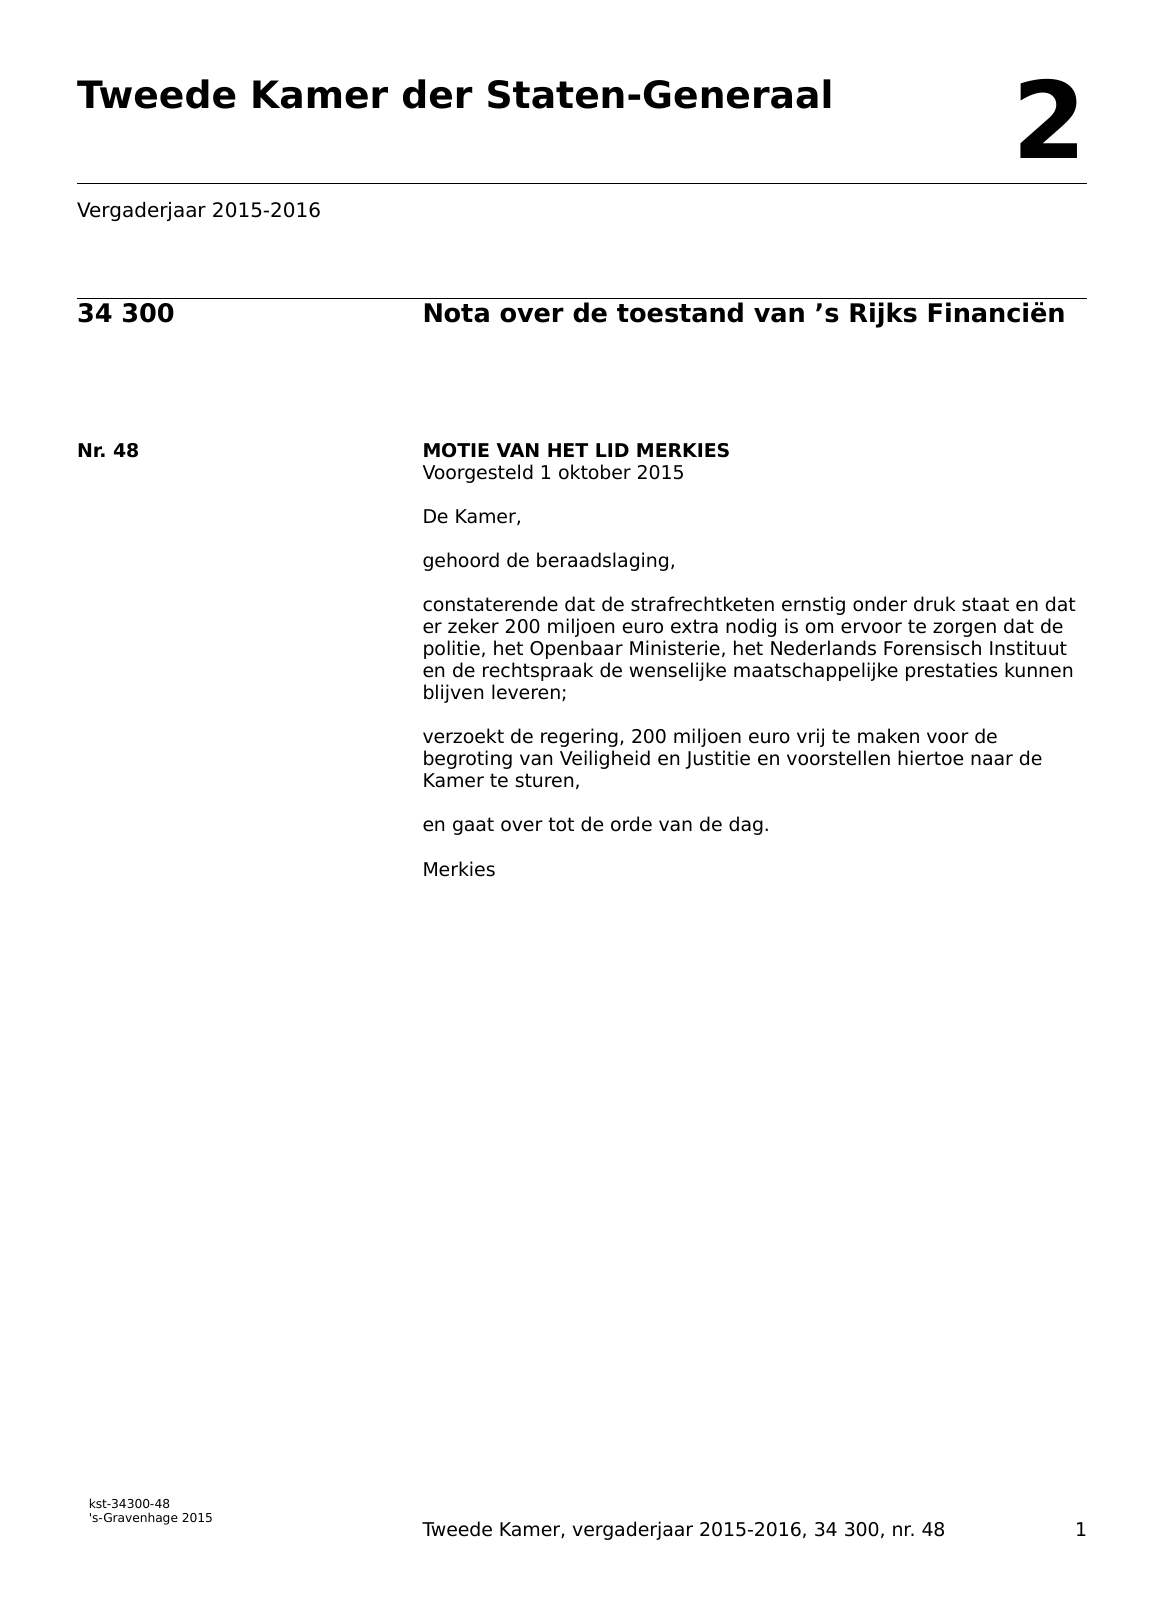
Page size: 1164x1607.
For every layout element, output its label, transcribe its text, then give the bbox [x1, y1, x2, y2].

text kst-34300-48 [88, 1497, 323, 1511]
text constaterende dat de strafrechtketen ernstig onder druk staat en dat er zeker 200 miljoen euro extra nodig is om ervoor te zorgen dat de politie, het Openbaar Ministerie, het Nederlands Forensisch Instituut en de rechtspraak de wenselijke maatschappelijke prestaties kunnen blijven leveren; [422, 594, 1087, 704]
text verzoekt de regering, 200 miljoen euro vrij te maken voor de begroting van Veiligheid en Justitie en voorstellen hiertoe naar de Kamer te sturen, [422, 726, 1087, 792]
table_header Tweede Kamer der Staten-Generaal [77, 59, 886, 183]
text gehoord de beraadslaging, [422, 550, 1087, 572]
table_cell Vergaderjaar 2015-2016 [77, 184, 1087, 298]
table_header 2 [886, 59, 1087, 183]
text De Kamer, [422, 506, 1087, 528]
subtitle Nr. 48 MOTIE VAN HET LID MERKIES [77, 440, 1087, 462]
text Voorgesteld 1 oktober 2015 [422, 462, 1087, 484]
text 's-Gravenhage 2015 [88, 1511, 323, 1525]
subtitle 34 300 Nota over de toestand van ’s Rijks Financiën [77, 299, 1087, 329]
text en gaat over tot de orde van de dag. [422, 814, 1087, 836]
text Merkies [422, 858, 1087, 881]
